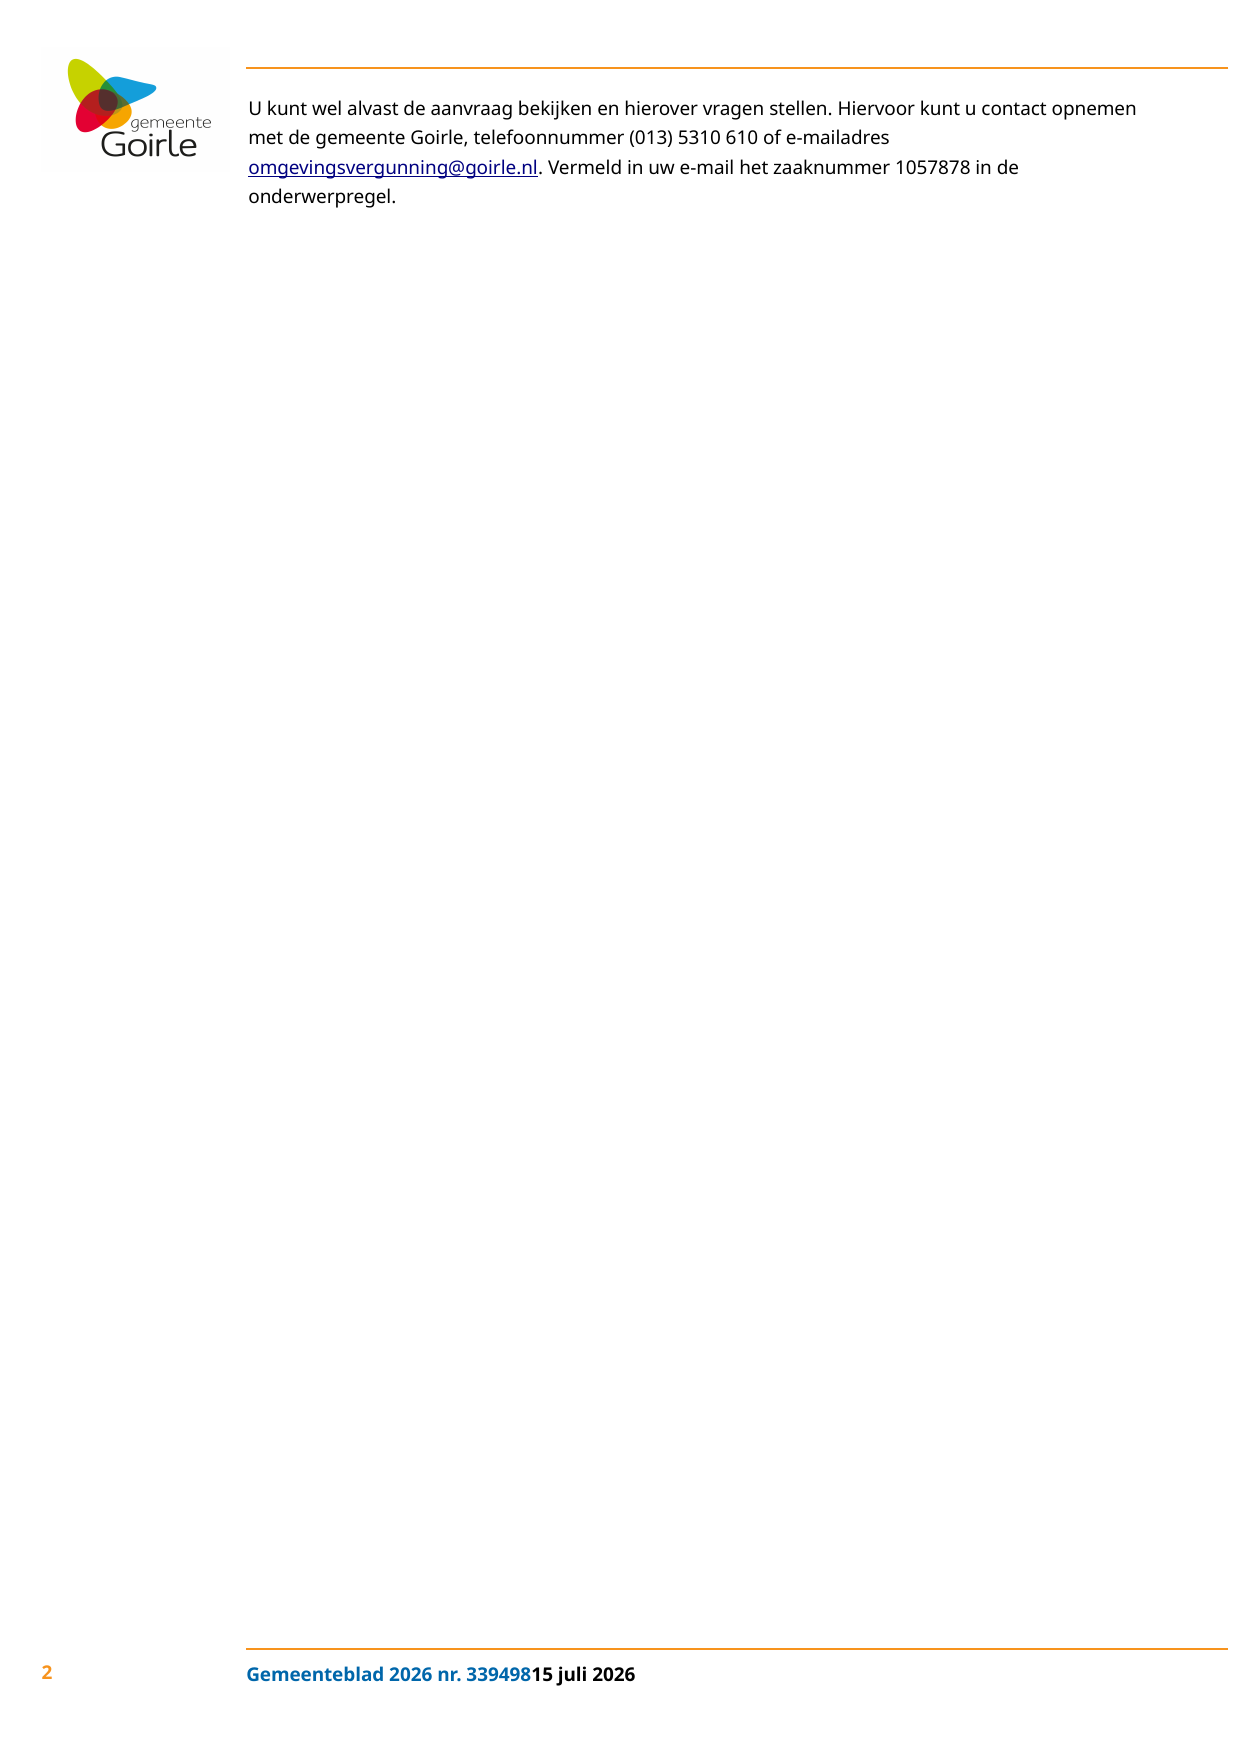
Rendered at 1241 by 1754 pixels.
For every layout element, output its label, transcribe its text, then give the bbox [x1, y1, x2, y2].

text U kunt wel alvast de aanvraag bekijken en hierover vragen stellen. Hiervoor kunt u contact opnemen met de gemeente Goirle, telefoonnummer (013) 5310 610 of e-mailadres omgevingsvergunning@goirle.nl. Vermeld in uw e-mail het zaaknummer 1057878 in de onderwerpregel. [248, 95, 1152, 209]
picture [41, 47, 231, 172]
